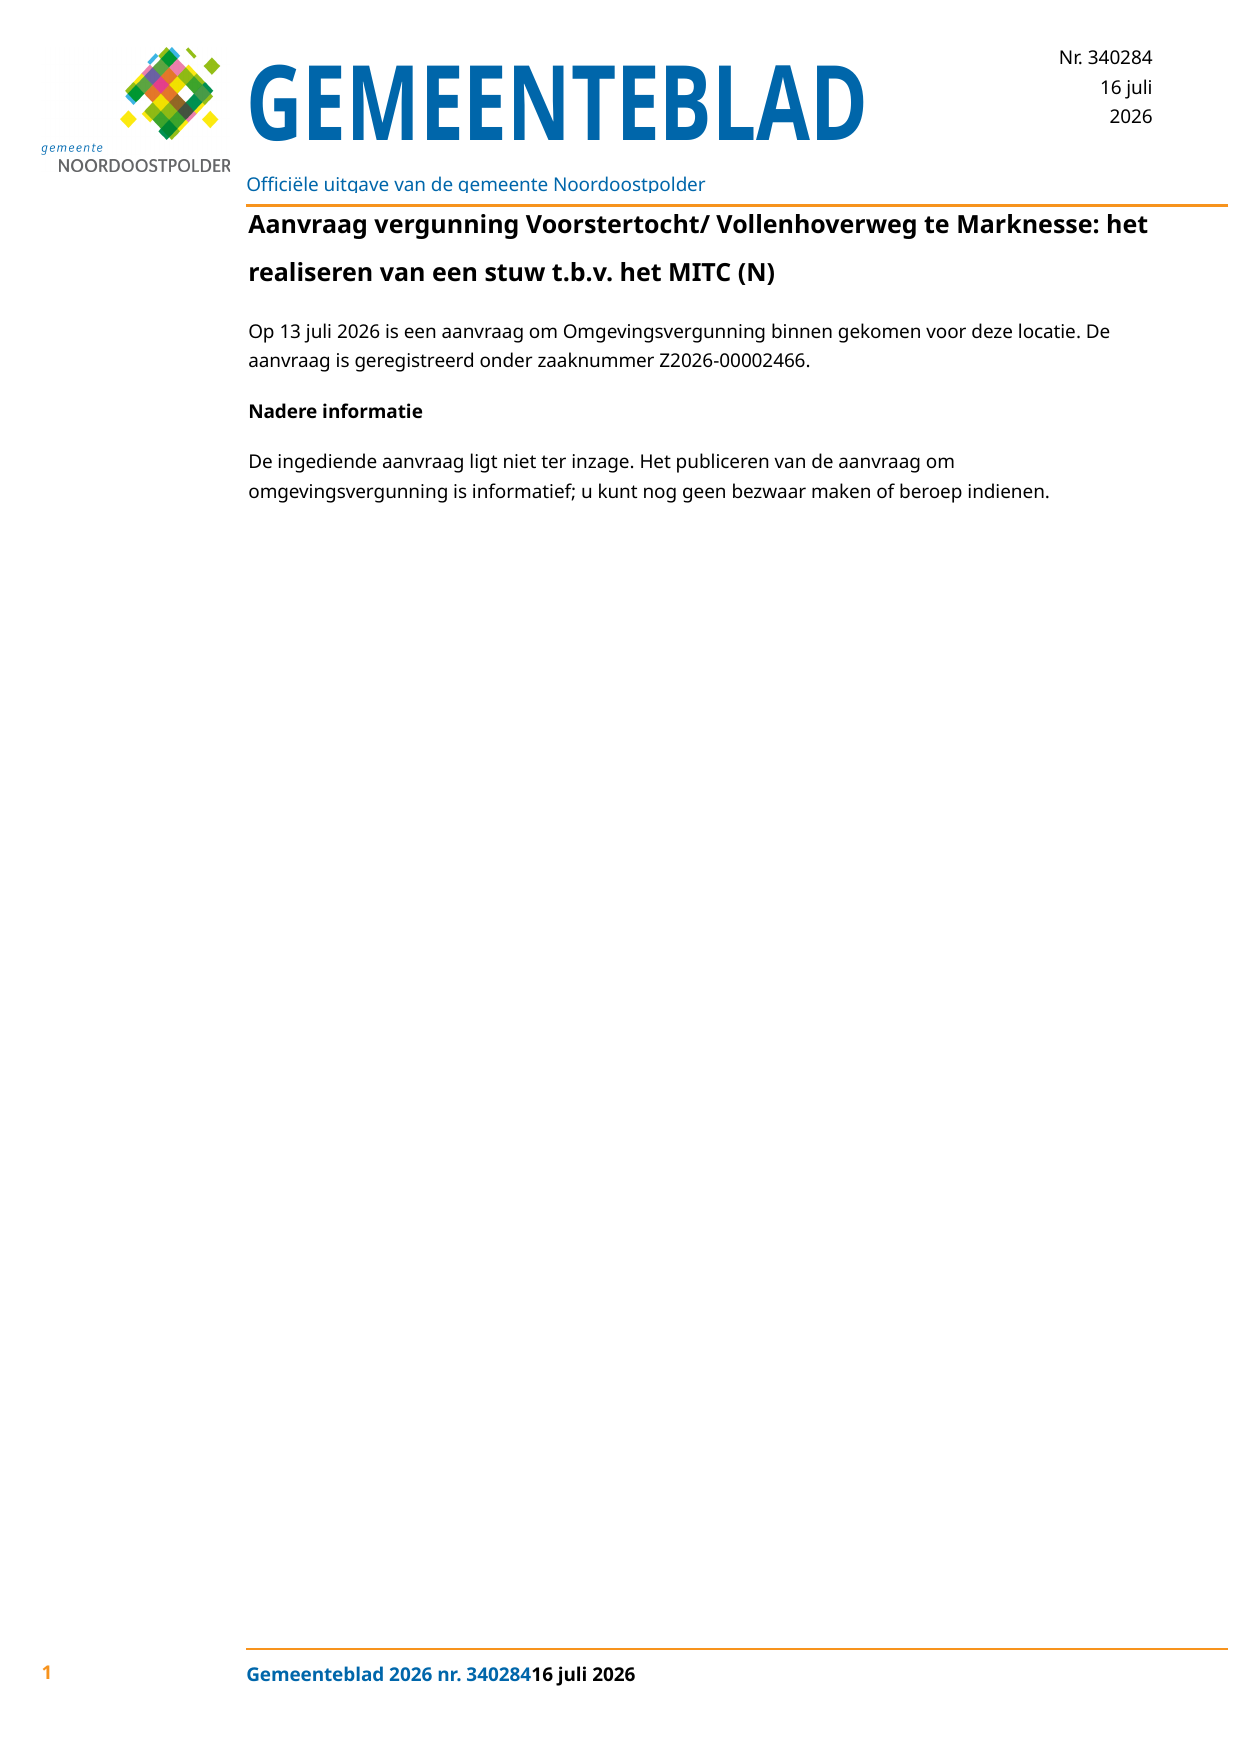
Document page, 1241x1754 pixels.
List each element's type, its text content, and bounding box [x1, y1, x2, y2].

text Op 13 juli 2026 is een aanvraag om Omgevingsvergunning binnen gekomen voor deze locatie. De aanvraag is geregistreerd onder zaaknummer Z2026-00002466. [248, 318, 1152, 373]
text Aanvraag vergunning Voorstertocht/ Vollenhoverweg te Marknesse: het realiseren van een stuw t.b.v. het MITC (N) [248, 207, 1152, 288]
text Nadere informatie [248, 398, 1152, 424]
picture [41, 47, 231, 172]
text De ingediende aanvraag ligt niet ter inzage. Het publiceren van de aanvraag om omgevingsvergunning is informatief; u kunt nog geen bezwaar maken of beroep indienen. [248, 448, 1152, 504]
